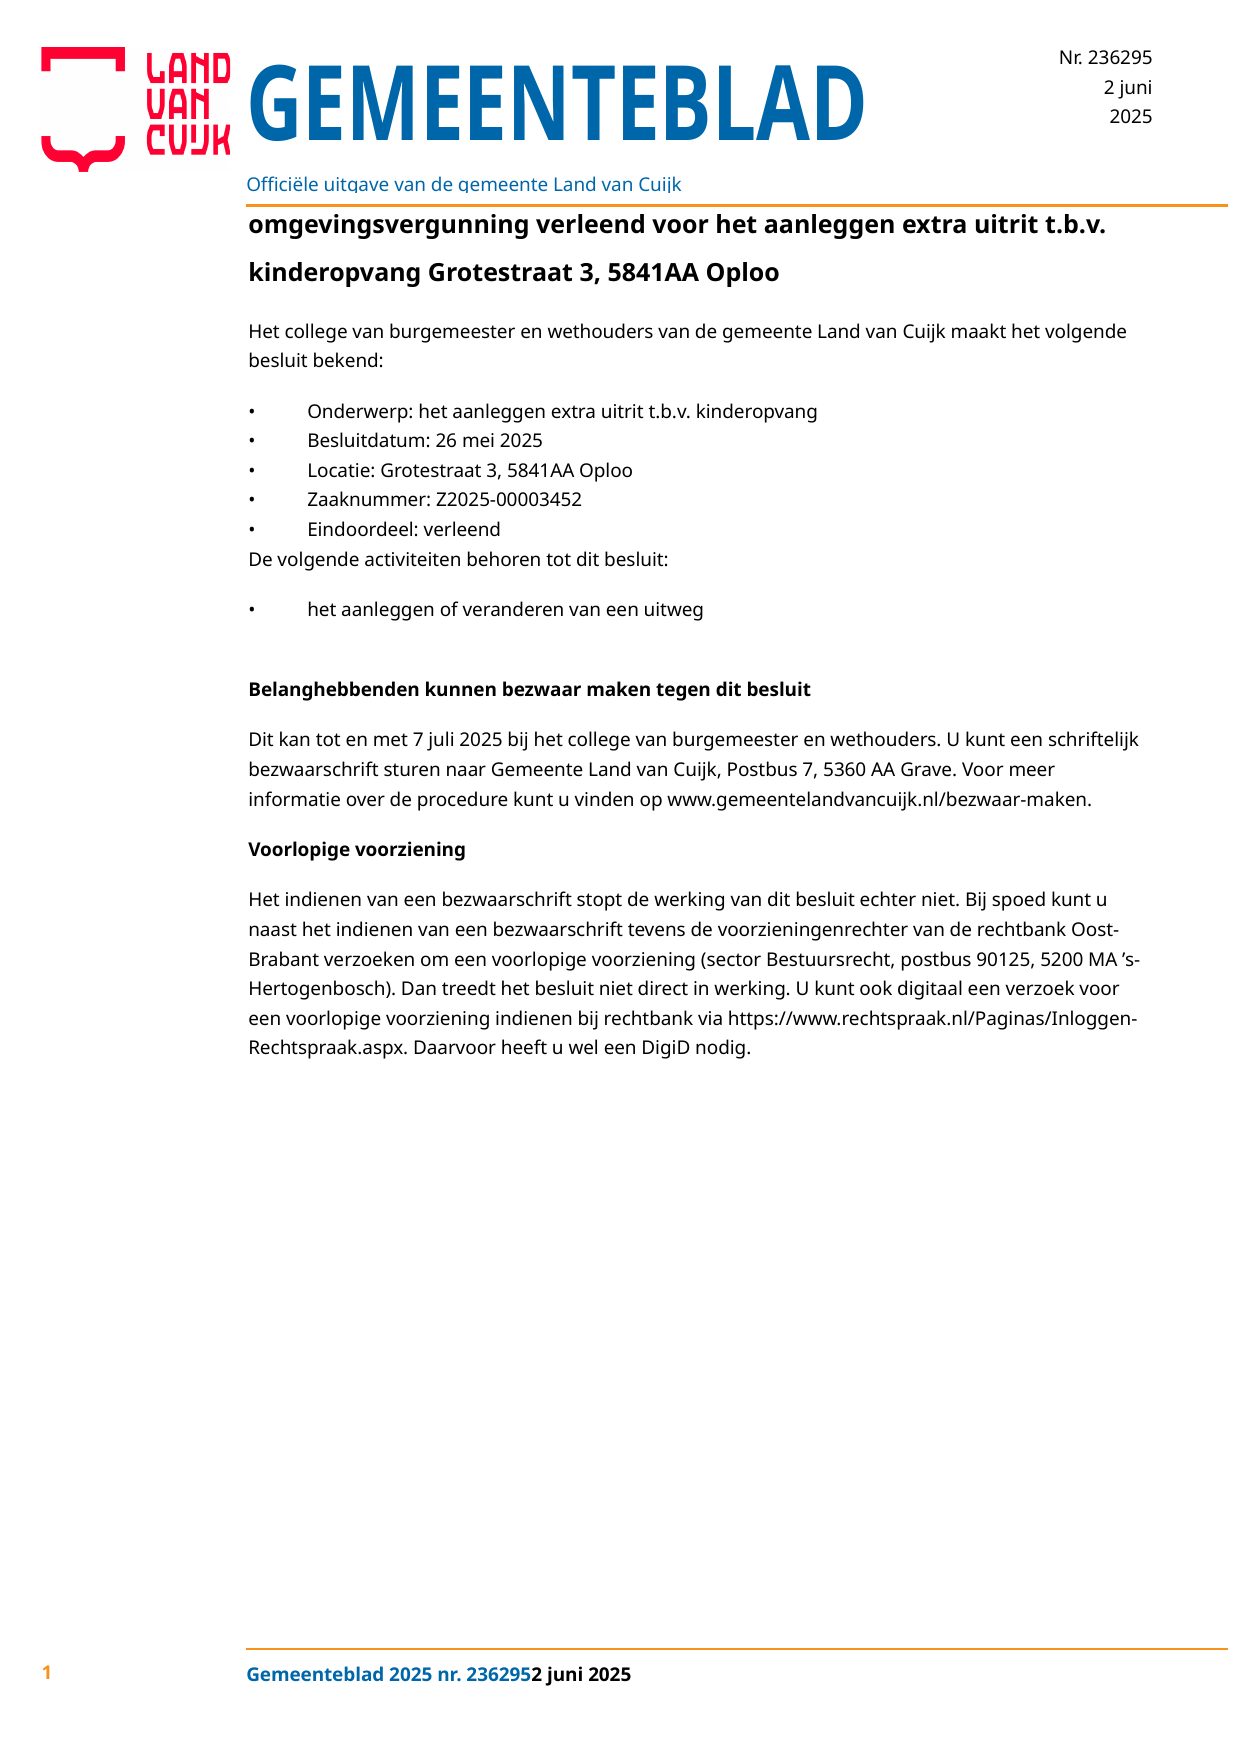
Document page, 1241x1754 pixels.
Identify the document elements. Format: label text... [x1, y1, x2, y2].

text Het indienen van een bezwaarschrift stopt de werking van dit besluit echter niet. Bij spoed kunt u naast het indienen van een bezwaarschrift tevens de voorzieningenrechter van de rechtbank Oost-Brabant verzoeken om een voorlopige voorziening (sector Bestuursrecht, postbus 90125, 5200 MA ’s-Hertogenbosch). Dan treedt het besluit niet direct in werking. U kunt ook digitaal een verzoek voor een voorlopige voorziening indienen bij rechtbank via https://www.rechtspraak.nl/Paginas/Inloggen-Rechtspraak.aspx. Daarvoor heeft u wel een DigiD nodig. [248, 887, 1152, 1060]
list Eindoordeel: verleend [248, 516, 1152, 542]
picture [41, 47, 231, 172]
text Belanghebbenden kunnen bezwaar maken tegen dit besluit [248, 676, 1152, 702]
list het aanleggen of veranderen van een uitweg [248, 596, 1152, 622]
text De volgende activiteiten behoren tot dit besluit: [248, 546, 1152, 572]
list Zaaknummer: Z2025-00003452 [248, 487, 1152, 512]
text Dit kan tot en met 7 juli 2025 bij het college van burgemeester en wethouders. U kunt een schriftelijk bezwaarschrift sturen naar Gemeente Land van Cuijk, Postbus 7, 5360 AA Grave. Voor meer informatie over de procedure kunt u vinden op www.gemeentelandvancuijk.nl/bezwaar-maken. [248, 727, 1152, 812]
text omgevingsvergunning verleend voor het aanleggen extra uitrit t.b.v. kinderopvang Grotestraat 3, 5841AA Oploo [248, 207, 1152, 288]
list Locatie: Grotestraat 3, 5841AA Oploo [248, 457, 1152, 483]
list Besluitdatum: 26 mei 2025 [248, 427, 1152, 453]
text Het college van burgemeester en wethouders van de gemeente Land van Cuijk maakt het volgende besluit bekend: [248, 318, 1152, 373]
text Voorlopige voorziening [248, 836, 1152, 862]
list Onderwerp: het aanleggen extra uitrit t.b.v. kinderopvang [248, 398, 1152, 424]
